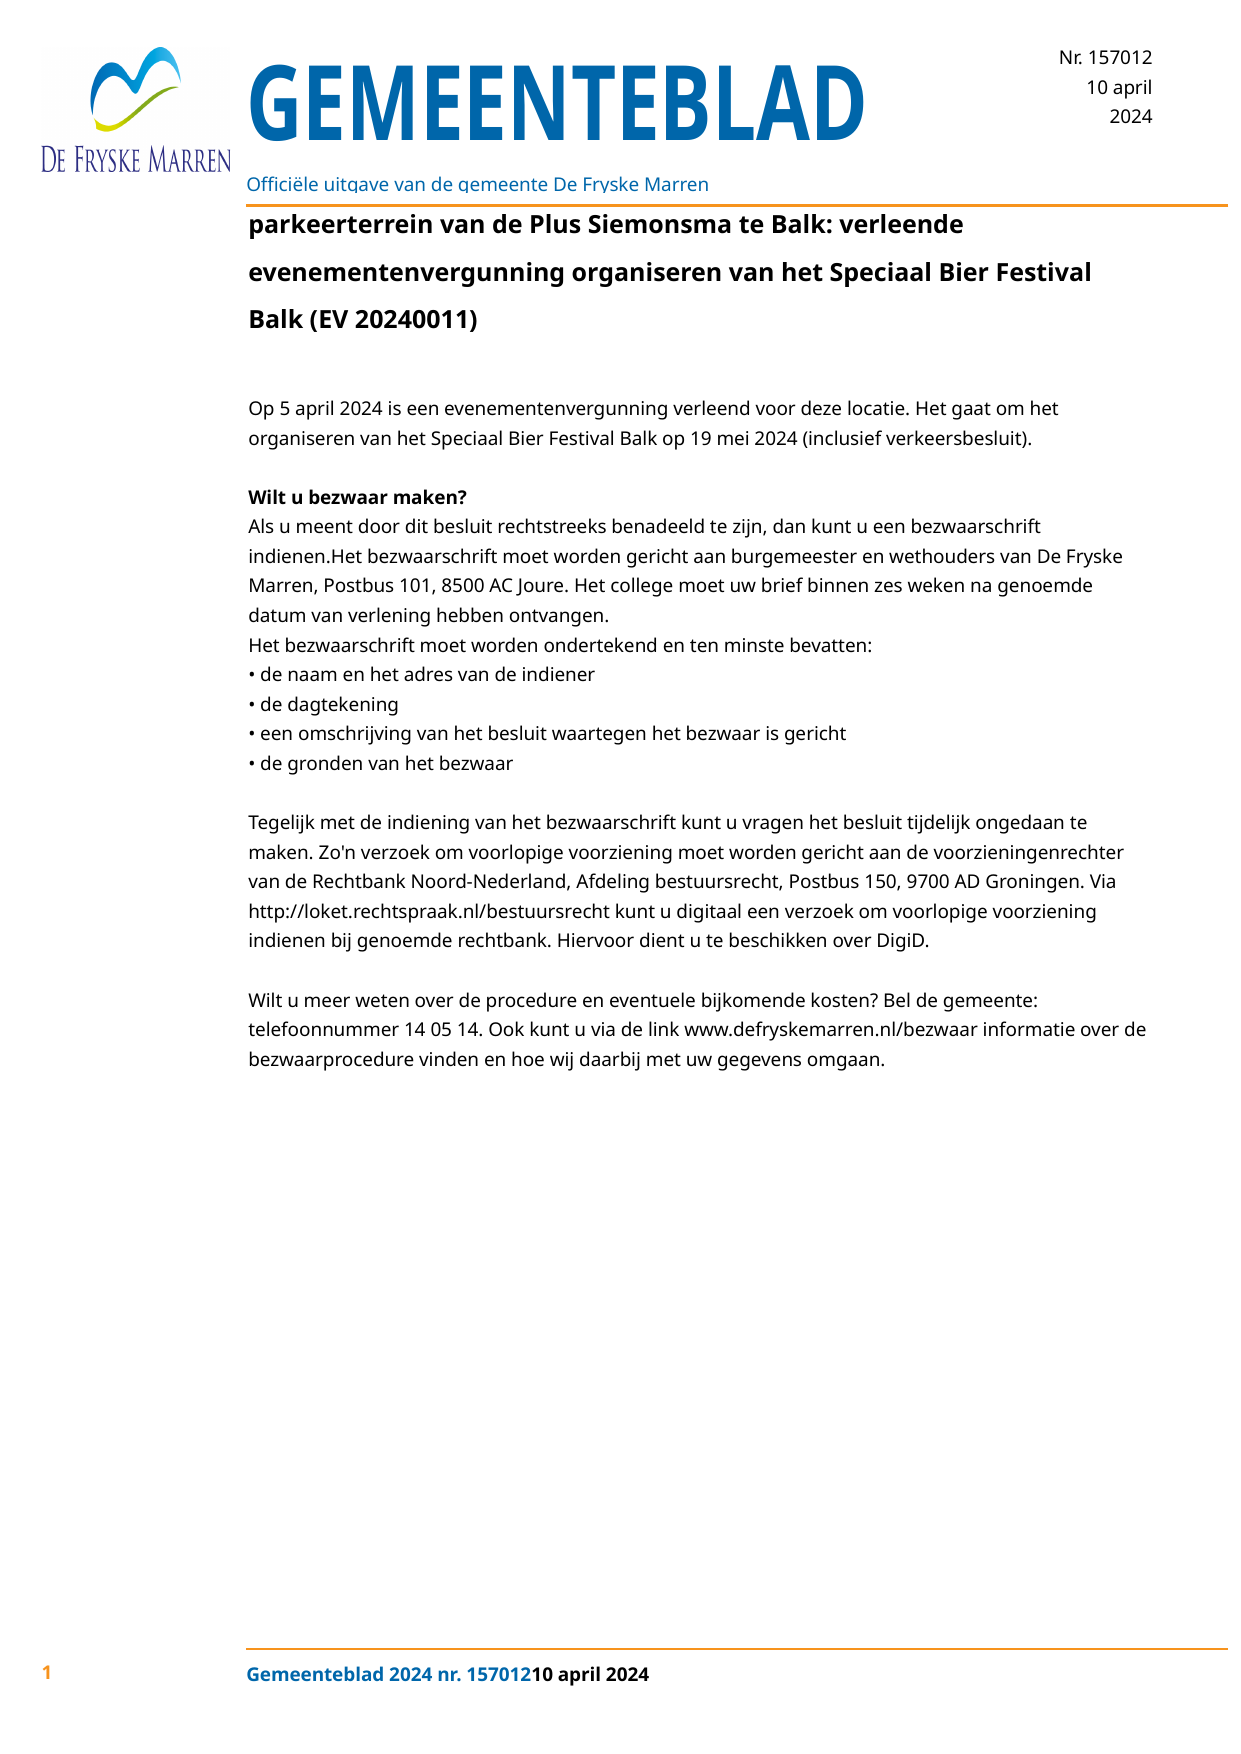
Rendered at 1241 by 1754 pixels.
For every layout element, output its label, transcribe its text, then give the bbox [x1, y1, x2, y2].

text Tegelijk met de indiening van het bezwaarschrift kunt u vragen het besluit tijdelijk ongedaan te maken. Zo'n verzoek om voorlopige voorziening moet worden gericht aan de voorzieningenrechter van de Rechtbank Noord-Nederland, Afdeling bestuursrecht, Postbus 150, 9700 AD Groningen. Via http://loket.rechtspraak.nl/bestuursrecht kunt u digitaal een verzoek om voorlopige voorziening indienen bij genoemde rechtbank. Hiervoor dient u te beschikken over DigiD. [248, 809, 1152, 953]
text Wilt u meer weten over de procedure en eventuele bijkomende kosten? Bel de gemeente: telefoonnummer 14 05 14. Ook kunt u via de link www.defryskemarren.nl/bezwaar informatie over de bezwaarprocedure vinden en hoe wij daarbij met uw gegevens omgaan. [248, 987, 1152, 1072]
text Op 5 april 2024 is een evenementenvergunning verleend voor deze locatie. Het gaat om het organiseren van het Speciaal Bier Festival Balk op 19 mei 2024 (inclusief verkeersbesluit). [248, 395, 1152, 450]
text • de naam en het adres van de indiener [248, 661, 1152, 687]
text Het bezwaarschrift moet worden ondertekend en ten minste bevatten: [248, 632, 1152, 657]
picture [41, 47, 231, 172]
text • de dagtekening [248, 691, 1152, 717]
text • een omschrijving van het besluit waartegen het bezwaar is gericht [248, 721, 1152, 746]
text • de gronden van het bezwaar [248, 750, 1152, 776]
text Als u meent door dit besluit rechtstreeks benadeeld te zijn, dan kunt u een bezwaarschrift indienen.Het bezwaarschrift moet worden gericht aan burgemeester en wethouders van De Fryske Marren, Postbus 101, 8500 AC Joure. Het college moet uw brief binnen zes weken na genoemde datum van verlening hebben ontvangen. [248, 513, 1152, 628]
text Wilt u bezwaar maken? [248, 484, 1152, 509]
text parkeerterrein van de Plus Siemonsma te Balk: verleende evenementenvergunning organiseren van het Speciaal Bier Festival Balk (EV 20240011) [248, 207, 1152, 336]
